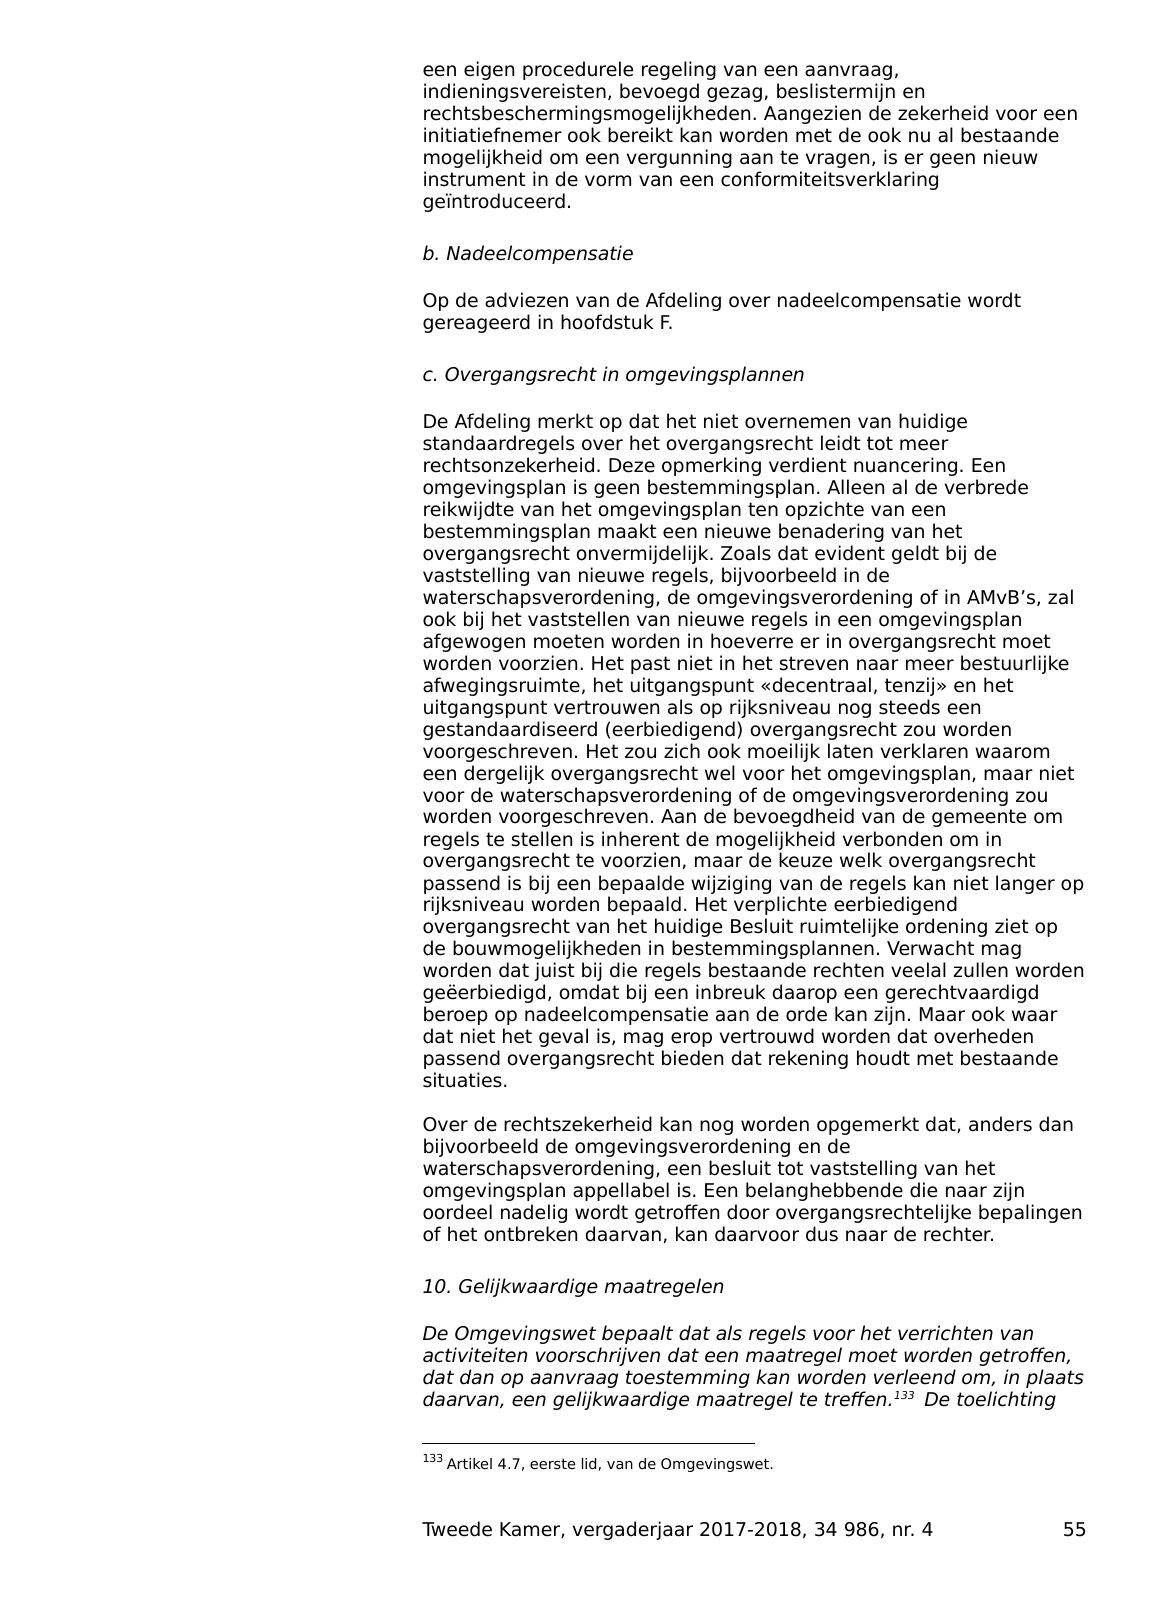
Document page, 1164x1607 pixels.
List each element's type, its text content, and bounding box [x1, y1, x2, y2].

subtitle c. Overgangsrecht in omgevingsplannen [422, 364, 1087, 386]
text De Afdeling merkt op dat het niet overnemen van huidige standaardregels over het overgangsrecht leidt tot meer rechtsonzekerheid. Deze opmerking verdient nuancering. Een omgevingsplan is geen bestemmingsplan. Alleen al de verbrede reikwijdte van het omgevingsplan ten opzichte van een bestemmingsplan maakt een nieuwe benadering van het overgangsrecht onvermijdelijk. Zoals dat evident geldt bij de vaststelling van nieuwe regels, bijvoorbeeld in de waterschapsverordening, de omgevingsverordening of in AMvB’s, zal ook bij het vaststellen van nieuwe regels in een omgevingsplan afgewogen moeten worden in hoeverre er in overgangsrecht moet worden voorzien. Het past niet in het streven naar meer bestuurlijke afwegingsruimte, het uitgangspunt «decentraal, tenzij» en het uitgangspunt vertrouwen als op rijksniveau nog steeds een gestandaardiseerd (eerbiedigend) overgangsrecht zou worden voorgeschreven. Het zou zich ook moeilijk laten verklaren waarom een dergelijk overgangsrecht wel voor het omgevingsplan, maar niet voor de waterschapsverordening of de omgevingsverordening zou worden voorgeschreven. Aan de bevoegdheid van de gemeente om regels te stellen is inherent de mogelijkheid verbonden om in overgangsrecht te voorzien, maar de keuze welk overgangsrecht passend is bij een bepaalde wijziging van de regels kan niet langer op rijksniveau worden bepaald. Het verplichte eerbiedigend overgangsrecht van het huidige Besluit ruimtelijke ordening ziet op de bouwmogelijkheden in bestemmingsplannen. Verwacht mag worden dat juist bij die regels bestaande rechten veelal zullen worden geëerbiedigd, omdat bij een inbreuk daarop een gerechtvaardigd beroep op nadeelcompensatie aan de orde kan zijn. Maar ook waar dat niet het geval is, mag erop vertrouwd worden dat overheden passend overgangsrecht bieden dat rekening houdt met bestaande situaties. [422, 411, 1087, 1092]
text een eigen procedurele regeling van een aanvraag, indieningsvereisten, bevoegd gezag, beslistermijn en rechtsbeschermingsmogelijkheden. Aangezien de zekerheid voor een initiatiefnemer ook bereikt kan worden met de ook nu al bestaande mogelijkheid om een vergunning aan te vragen, is er geen nieuw instrument in de vorm van een conformiteitsverklaring geïntroduceerd. [422, 59, 1087, 213]
subtitle b. Nadeelcompensatie [422, 243, 1087, 265]
text De Omgevingswet bepaalt dat als regels voor het verrichten van activiteiten voorschrijven dat een maatregel moet worden getroffen, dat dan op aanvraag toestemming kan worden verleend om, in plaats daarvan, een gelijkwaardige maatregel te treffen. De toelichting [422, 1323, 1087, 1411]
text Op de adviezen van de Afdeling over nadeelcompensatie wordt gereageerd in hoofdstuk F. [422, 290, 1087, 334]
text Over de rechtszekerheid kan nog worden opgemerkt dat, anders dan bijvoorbeeld de omgevingsverordening en de waterschapsverordening, een besluit tot vaststelling van het omgevingsplan appellabel is. Een belanghebbende die naar zijn oordeel nadelig wordt getroffen door overgangsrechtelijke bepalingen of het ontbreken daarvan, kan daarvoor dus naar de rechter. [422, 1114, 1087, 1246]
text Artikel 4.7, eerste lid, van de Omgevingswet. [422, 1452, 1087, 1474]
subtitle 10. Gelijkwaardige maatregelen [422, 1276, 1087, 1298]
